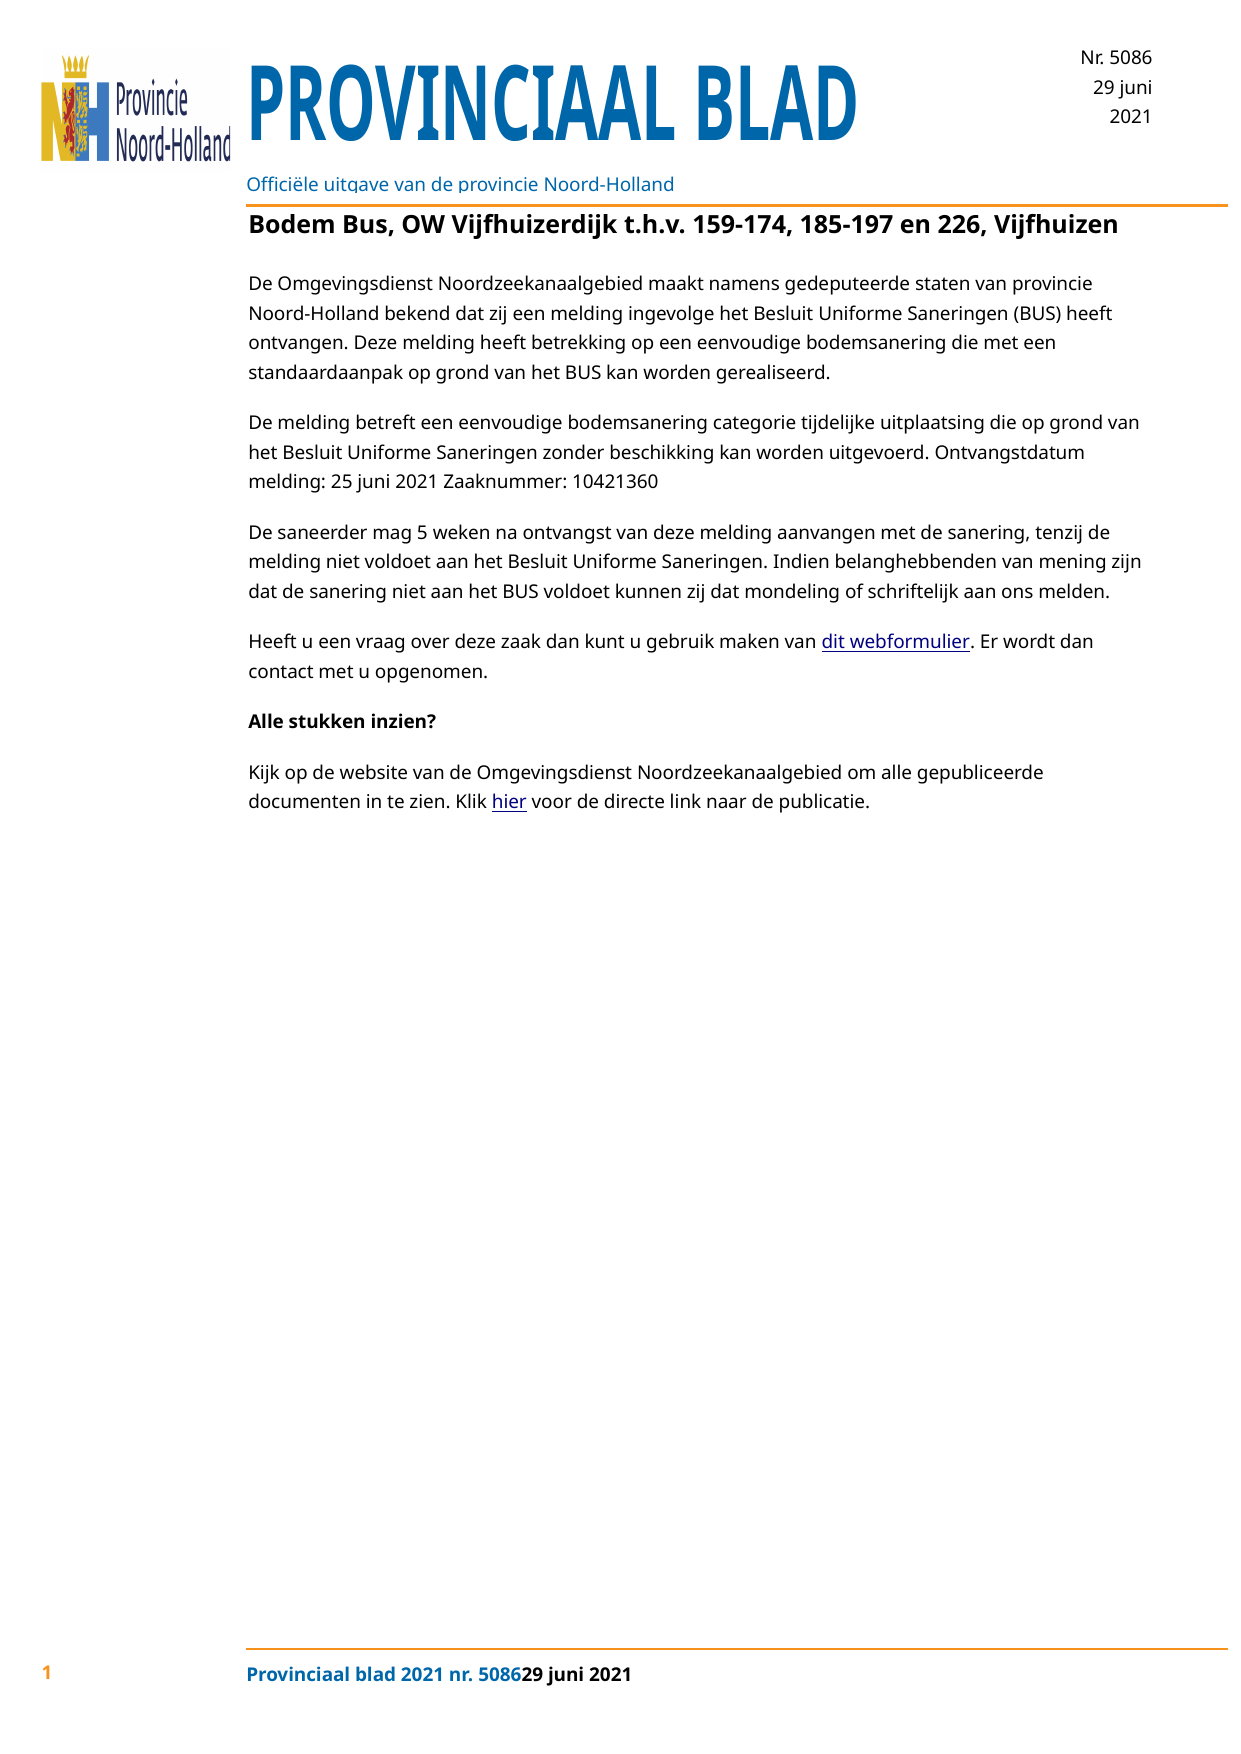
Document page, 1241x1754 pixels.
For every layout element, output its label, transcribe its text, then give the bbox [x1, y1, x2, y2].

text Heeft u een vraag over deze zaak dan kunt u gebruik maken van dit webformulier. Er wordt dan contact met u opgenomen. [248, 629, 1152, 684]
text Kijk op de website van de Omgevingsdienst Noordzeekanaalgebied om alle gepubliceerde documenten in te zien. Klik hier voor de directe link naar de publicatie. [248, 759, 1152, 814]
picture [41, 47, 231, 172]
text De saneerder mag 5 weken na ontvangst van deze melding aanvangen met de sanering, tenzij de melding niet voldoet aan het Besluit Uniforme Saneringen. Indien belanghebbenden van mening zijn dat de sanering niet aan het BUS voldoet kunnen zij dat mondeling of schriftelijk aan ons melden. [248, 519, 1152, 604]
text Bodem Bus, OW Vijfhuizerdijk t.h.v. 159-174, 185-197 en 226, Vijfhuizen [248, 207, 1152, 241]
text De melding betreft een eenvoudige bodemsanering categorie tijdelijke uitplaatsing die op grond van het Besluit Uniforme Saneringen zonder beschikking kan worden uitgevoerd. Ontvangstdatum melding: 25 juni 2021 Zaaknummer: 10421360 [248, 409, 1152, 494]
text De Omgevingsdienst Noordzeekanaalgebied maakt namens gedeputeerde staten van provincie Noord-Holland bekend dat zij een melding ingevolge het Besluit Uniforme Saneringen (BUS) heeft ontvangen. Deze melding heeft betrekking op een eenvoudige bodemsanering die met een standaardaanpak op grond van het BUS kan worden gerealiseerd. [248, 270, 1152, 385]
text Alle stukken inzien? [248, 709, 1152, 734]
